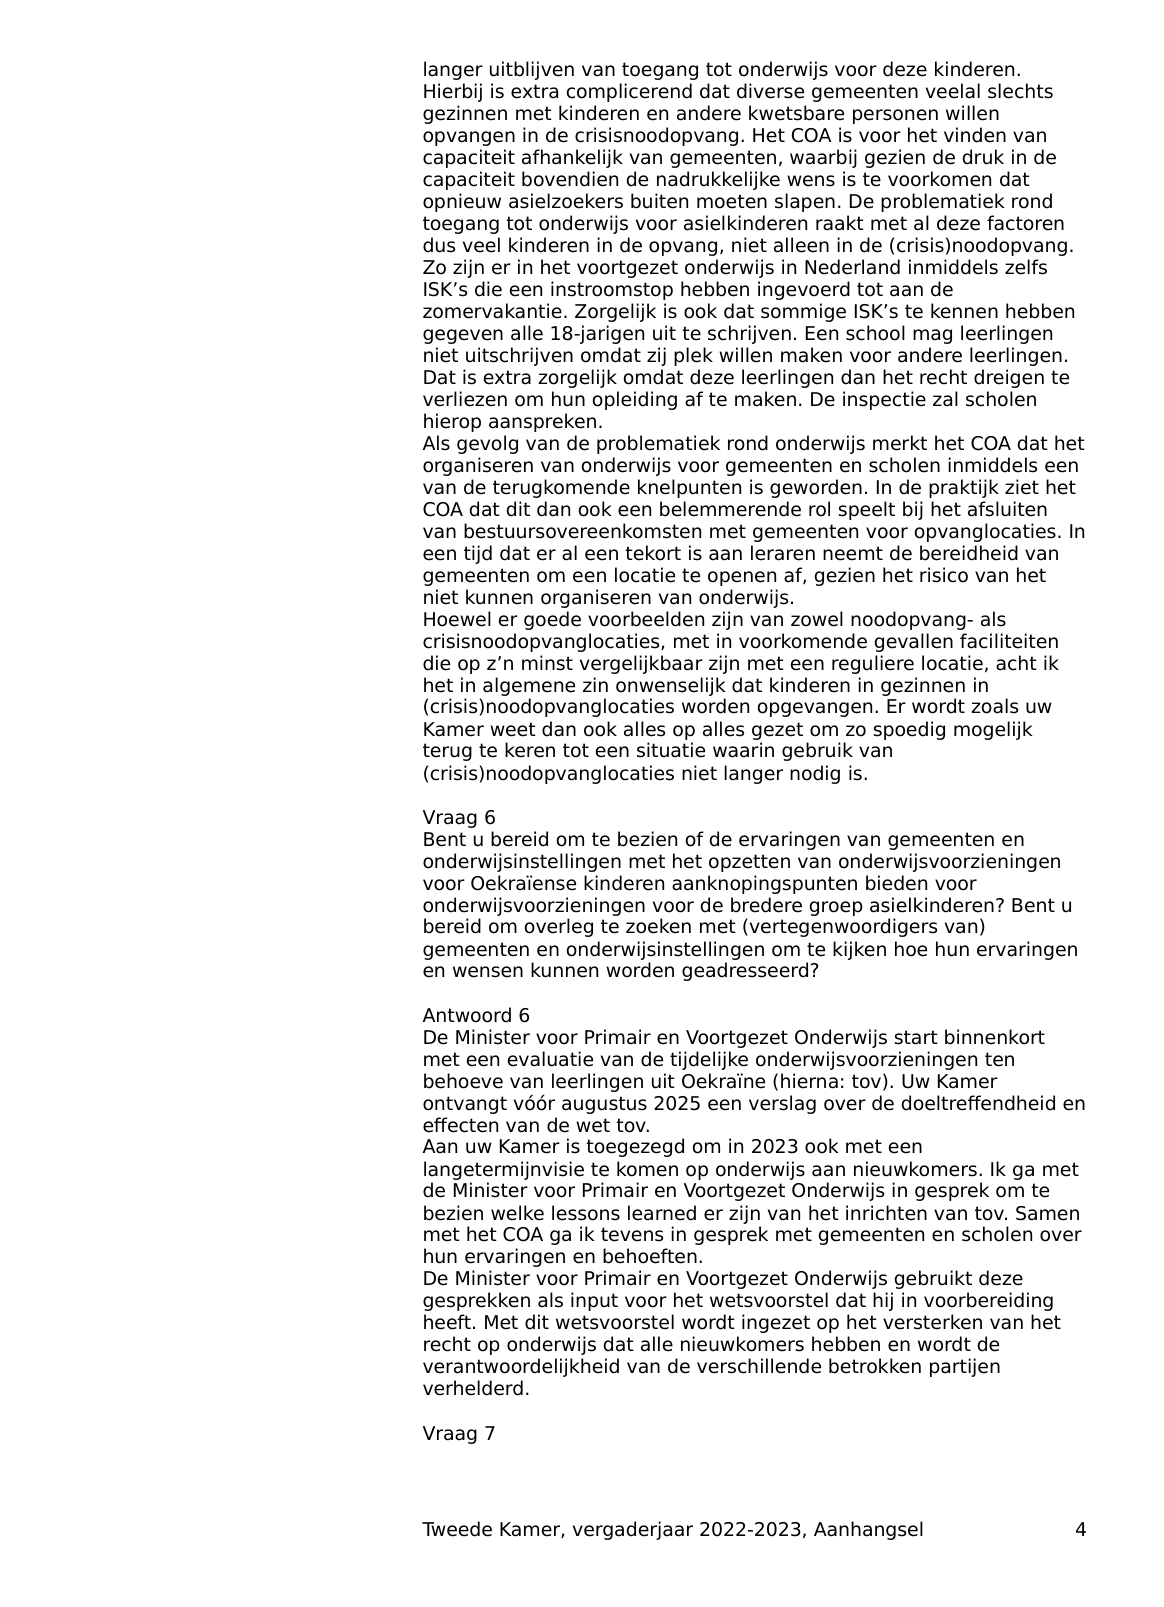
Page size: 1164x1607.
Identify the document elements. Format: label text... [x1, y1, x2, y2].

text Bent u bereid om te bezien of de ervaringen van gemeenten en onderwijsinstellingen met het opzetten van onderwijsvoorzieningen voor Oekraïense kinderen aanknopingspunten bieden voor onderwijsvoorzieningen voor de bredere groep asielkinderen? Bent u bereid om overleg te zoeken met (vertegenwoordigers van) gemeenten en onderwijsinstellingen om te kijken hoe hun ervaringen en wensen kunnen worden geadresseerd? [422, 828, 1087, 982]
text Hoewel er goede voorbeelden zijn van zowel noodopvang- als crisisnoodopvanglocaties, met in voorkomende gevallen faciliteiten die op z’n minst vergelijkbaar zijn met een reguliere locatie, acht ik het in algemene zin onwenselijk dat kinderen in gezinnen in (crisis)noodopvanglocaties worden opgevangen. Er wordt zoals uw Kamer weet dan ook alles op alles gezet om zo spoedig mogelijk terug te keren tot een situatie waarin gebruik van (crisis)noodopvanglocaties niet langer nodig is. [422, 608, 1087, 784]
text Vraag 6 [422, 807, 1087, 828]
text langer uitblijven van toegang tot onderwijs voor deze kinderen. Hierbij is extra complicerend dat diverse gemeenten veelal slechts gezinnen met kinderen en andere kwetsbare personen willen opvangen in de crisisnoodopvang. Het COA is voor het vinden van capaciteit afhankelijk van gemeenten, waarbij gezien de druk in de capaciteit bovendien de nadrukkelijke wens is te voorkomen dat opnieuw asielzoekers buiten moeten slapen. De problematiek rond toegang tot onderwijs voor asielkinderen raakt met al deze factoren dus veel kinderen in de opvang, niet alleen in de (crisis)noodopvang. [422, 59, 1087, 257]
text De Minister voor Primair en Voortgezet Onderwijs start binnenkort met een evaluatie van de tijdelijke onderwijsvoorzieningen ten behoeve van leerlingen uit Oekraïne (hierna: tov). Uw Kamer ontvangt vóór augustus 2025 een verslag over de doeltreffendheid en effecten van de wet tov. [422, 1027, 1087, 1136]
text Antwoord 6 [422, 1004, 1087, 1027]
text Zo zijn er in het voortgezet onderwijs in Nederland inmiddels zelfs ISK’s die een instroomstop hebben ingevoerd tot aan de zomervakantie. Zorgelijk is ook dat sommige ISK’s te kennen hebben gegeven alle 18-jarigen uit te schrijven. Een school mag leerlingen niet uitschrijven omdat zij plek willen maken voor andere leerlingen. Dat is extra zorgelijk omdat deze leerlingen dan het recht dreigen te verliezen om hun opleiding af te maken. De inspectie zal scholen hierop aanspreken. [422, 257, 1087, 433]
text Aan uw Kamer is toegezegd om in 2023 ook met een langetermijnvisie te komen op onderwijs aan nieuwkomers. Ik ga met de Minister voor Primair en Voortgezet Onderwijs in gesprek om te bezien welke lessons learned er zijn van het inrichten van tov. Samen met het COA ga ik tevens in gesprek met gemeenten en scholen over hun ervaringen en behoeften. [422, 1136, 1087, 1268]
text Vraag 7 [422, 1422, 1087, 1444]
text De Minister voor Primair en Voortgezet Onderwijs gebruikt deze gesprekken als input voor het wetsvoorstel dat hij in voorbereiding heeft. Met dit wetsvoorstel wordt ingezet op het versterken van het recht op onderwijs dat alle nieuwkomers hebben en wordt de verantwoordelijkheid van de verschillende betrokken partijen verhelderd. [422, 1268, 1087, 1400]
text Als gevolg van de problematiek rond onderwijs merkt het COA dat het organiseren van onderwijs voor gemeenten en scholen inmiddels een van de terugkomende knelpunten is geworden. In de praktijk ziet het COA dat dit dan ook een belemmerende rol speelt bij het afsluiten van bestuursovereenkomsten met gemeenten voor opvanglocaties. In een tijd dat er al een tekort is aan leraren neemt de bereidheid van gemeenten om een locatie te openen af, gezien het risico van het niet kunnen organiseren van onderwijs. [422, 433, 1087, 608]
